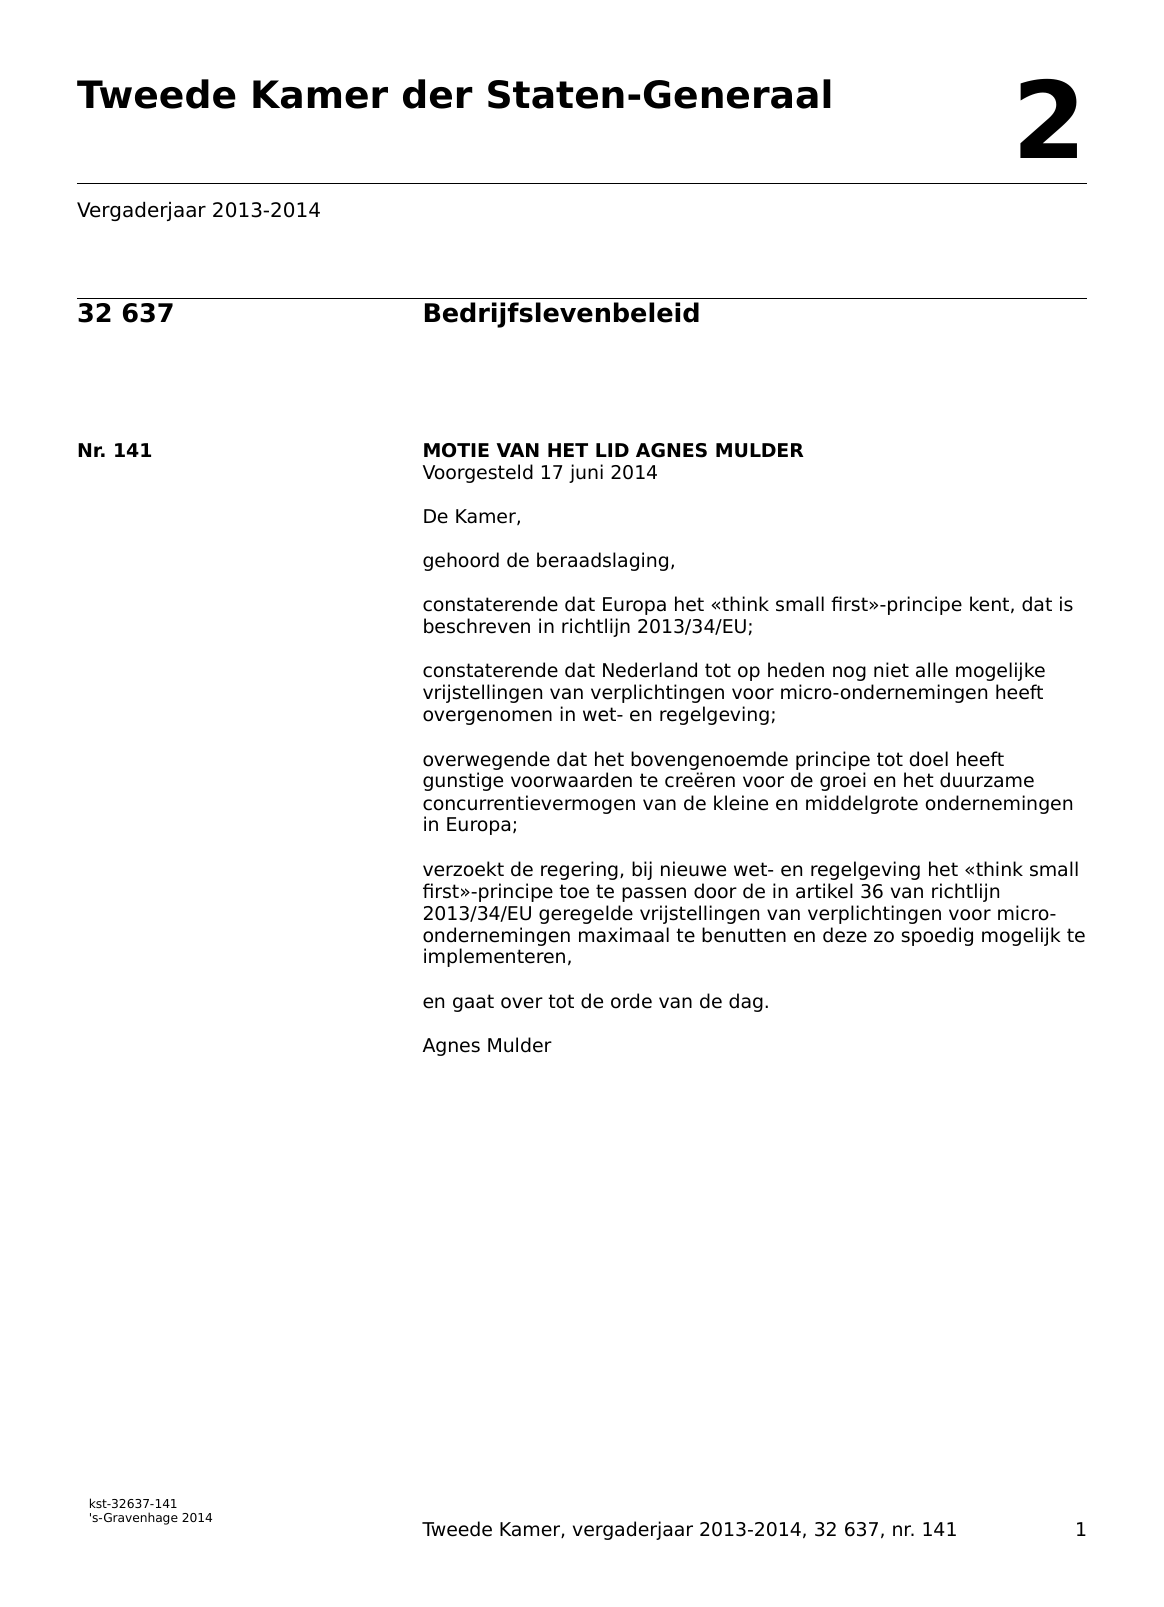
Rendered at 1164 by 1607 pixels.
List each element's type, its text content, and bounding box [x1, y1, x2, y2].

text Agnes Mulder [422, 1035, 1087, 1057]
table_cell Vergaderjaar 2013-2014 [77, 184, 1087, 298]
text constaterende dat Europa het «think small first»-principe kent, dat is beschreven in richtlijn 2013/34/EU; [422, 594, 1087, 638]
table_header 2 [886, 59, 1087, 183]
text verzoekt de regering, bij nieuwe wet- en regelgeving het «think small first»-principe toe te passen door de in artikel 36 van richtlijn 2013/34/EU geregelde vrijstellingen van verplichtingen voor micro-ondernemingen maximaal te benutten en deze zo spoedig mogelijk te implementeren, [422, 858, 1087, 968]
text Voorgesteld 17 juni 2014 [422, 462, 1087, 484]
text De Kamer, [422, 506, 1087, 528]
text kst-32637-141 [88, 1497, 323, 1511]
text gehoord de beraadslaging, [422, 550, 1087, 572]
table_header Tweede Kamer der Staten-Generaal [77, 59, 886, 183]
text constaterende dat Nederland tot op heden nog niet alle mogelijke vrijstellingen van verplichtingen voor micro-ondernemingen heeft overgenomen in wet- en regelgeving; [422, 660, 1087, 726]
text overwegende dat het bovengenoemde principe tot doel heeft gunstige voorwaarden te creëren voor de groei en het duurzame concurrentievermogen van de kleine en middelgrote ondernemingen in Europa; [422, 748, 1087, 836]
subtitle Nr. 141 MOTIE VAN HET LID AGNES MULDER [77, 440, 1087, 462]
subtitle 32 637 Bedrijfslevenbeleid [77, 299, 1087, 329]
text en gaat over tot de orde van de dag. [422, 991, 1087, 1013]
text 's-Gravenhage 2014 [88, 1511, 323, 1525]
